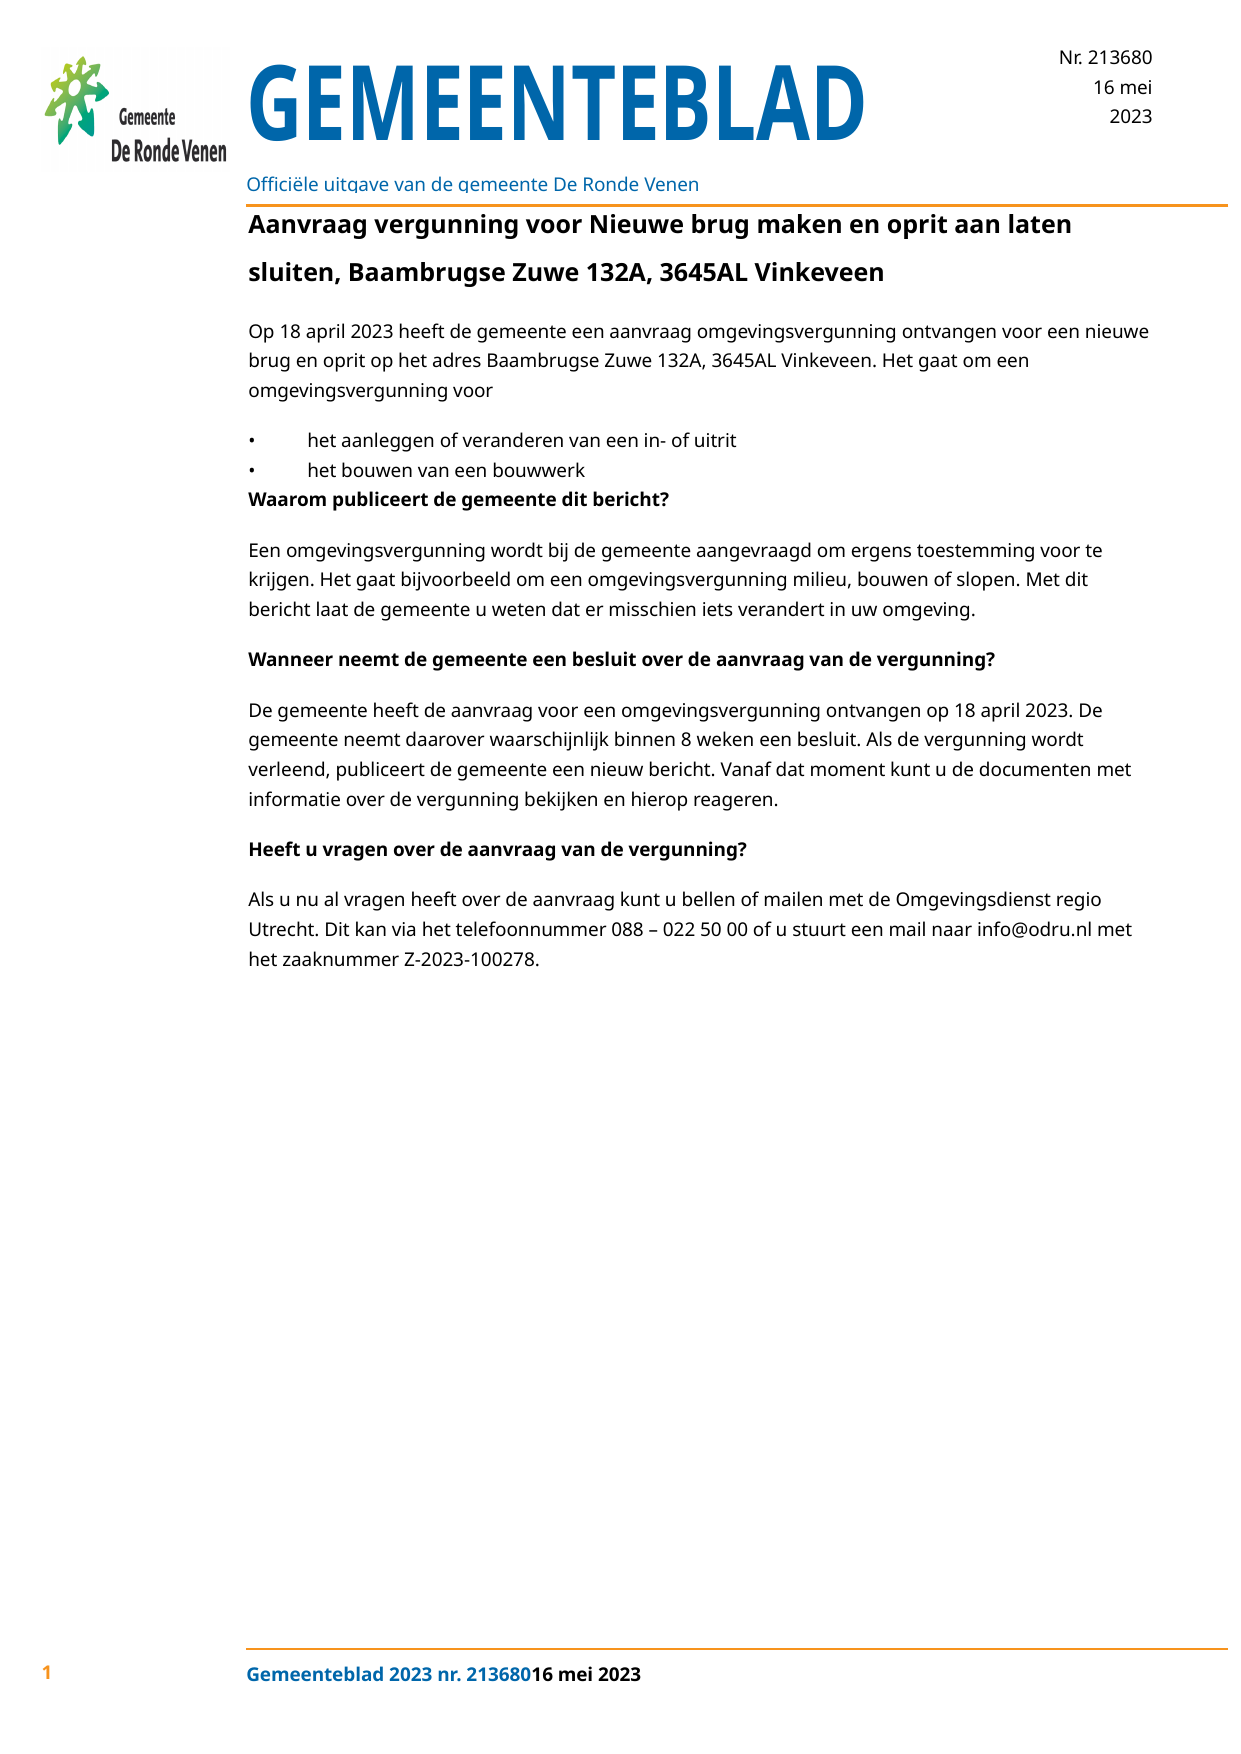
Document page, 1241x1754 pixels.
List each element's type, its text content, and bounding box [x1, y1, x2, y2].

text Op 18 april 2023 heeft de gemeente een aanvraag omgevingsvergunning ontvangen voor een nieuwe brug en oprit op het adres Baambrugse Zuwe 132A, 3645AL Vinkeveen. Het gaat om een omgevingsvergunning voor [248, 318, 1152, 403]
text Als u nu al vragen heeft over de aanvraag kunt u bellen of mailen met de Omgevingsdienst regio Utrecht. Dit kan via het telefoonnummer 088 – 022 50 00 of u stuurt een mail naar info@odru.nl met het zaaknummer Z-2023-100278. [248, 887, 1152, 972]
list het bouwen van een bouwwerk [248, 457, 1152, 483]
text Een omgevingsvergunning wordt bij de gemeente aangevraagd om ergens toestemming voor te krijgen. Het gaat bijvoorbeeld om een omgevingsvergunning milieu, bouwen of slopen. Met dit bericht laat de gemeente u weten dat er misschien iets verandert in uw omgeving. [248, 537, 1152, 622]
text Wanneer neemt de gemeente een besluit over de aanvraag van de vergunning? [248, 647, 1152, 672]
list het aanleggen of veranderen van een in- of uitrit [248, 427, 1152, 453]
text Heeft u vragen over de aanvraag van de vergunning? [248, 836, 1152, 862]
text Aanvraag vergunning voor Nieuwe brug maken en oprit aan laten sluiten, Baambrugse Zuwe 132A, 3645AL Vinkeveen [248, 207, 1152, 288]
text De gemeente heeft de aanvraag voor een omgevingsvergunning ontvangen op 18 april 2023. De gemeente neemt daarover waarschijnlijk binnen 8 weken een besluit. Als de vergunning wordt verleend, publiceert de gemeente een nieuw bericht. Vanaf dat moment kunt u de documenten met informatie over de vergunning bekijken en hierop reageren. [248, 697, 1152, 812]
text Waarom publiceert de gemeente dit bericht? [248, 487, 1152, 512]
picture [41, 47, 231, 172]
